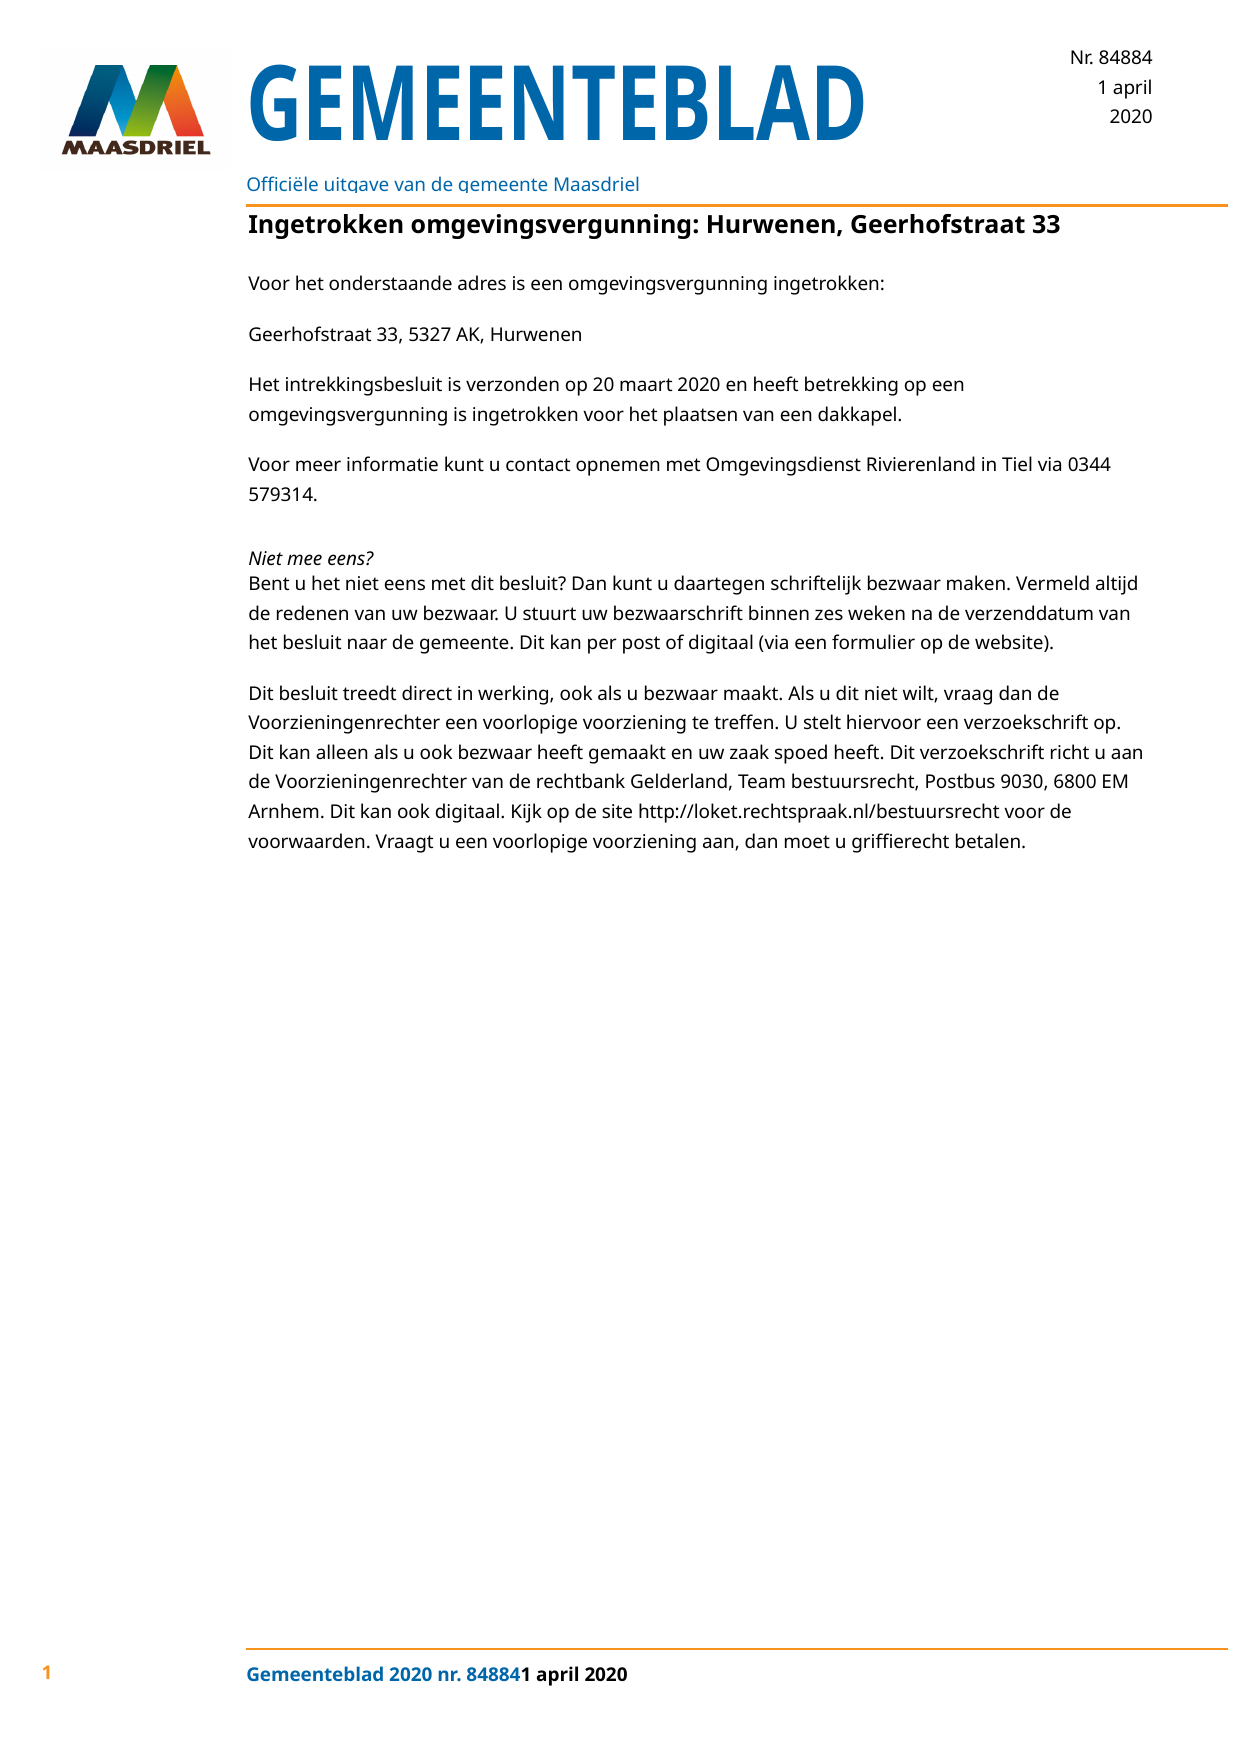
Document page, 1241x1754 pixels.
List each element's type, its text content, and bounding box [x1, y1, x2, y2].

text Bent u het niet eens met dit besluit? Dan kunt u daartegen schriftelijk bezwaar maken. Vermeld altijd de redenen van uw bezwaar. U stuurt uw bezwaarschrift binnen zes weken na de verzenddatum van het besluit naar de gemeente. Dit kan per post of digitaal (via een formulier op de website). [248, 570, 1152, 655]
text Het intrekkingsbesluit is verzonden op 20 maart 2020 en heeft betrekking op een omgevingsvergunning is ingetrokken voor het plaatsen van een dakkapel. [248, 371, 1152, 426]
text Ingetrokken omgevingsvergunning: Hurwenen, Geerhofstraat 33 [248, 207, 1152, 241]
text Voor meer informatie kunt u contact opnemen met Omgevingsdienst Rivierenland in Tiel via 0344 579314. [248, 451, 1152, 506]
text Niet mee eens? [248, 545, 1152, 570]
text Geerhofstraat 33, 5327 AK, Hurwenen [248, 321, 1152, 346]
picture [41, 47, 231, 172]
text Dit besluit treedt direct in werking, ook als u bezwaar maakt. Als u dit niet wilt, vraag dan de Voorzieningenrechter een voorlopige voorziening te treffen. U stelt hiervoor een verzoekschrift op. Dit kan alleen als u ook bezwaar heeft gemaakt en uw zaak spoed heeft. Dit verzoekschrift richt u aan de Voorzieningenrechter van de rechtbank Gelderland, Team bestuursrecht, Postbus 9030, 6800 EM Arnhem. Dit kan ook digitaal. Kijk op de site http://loket.rechtspraak.nl/bestuursrecht voor de voorwaarden. Vraagt u een voorlopige voorziening aan, dan moet u griffierecht betalen. [248, 680, 1152, 854]
text Voor het onderstaande adres is een omgevingsvergunning ingetrokken: [248, 270, 1152, 296]
